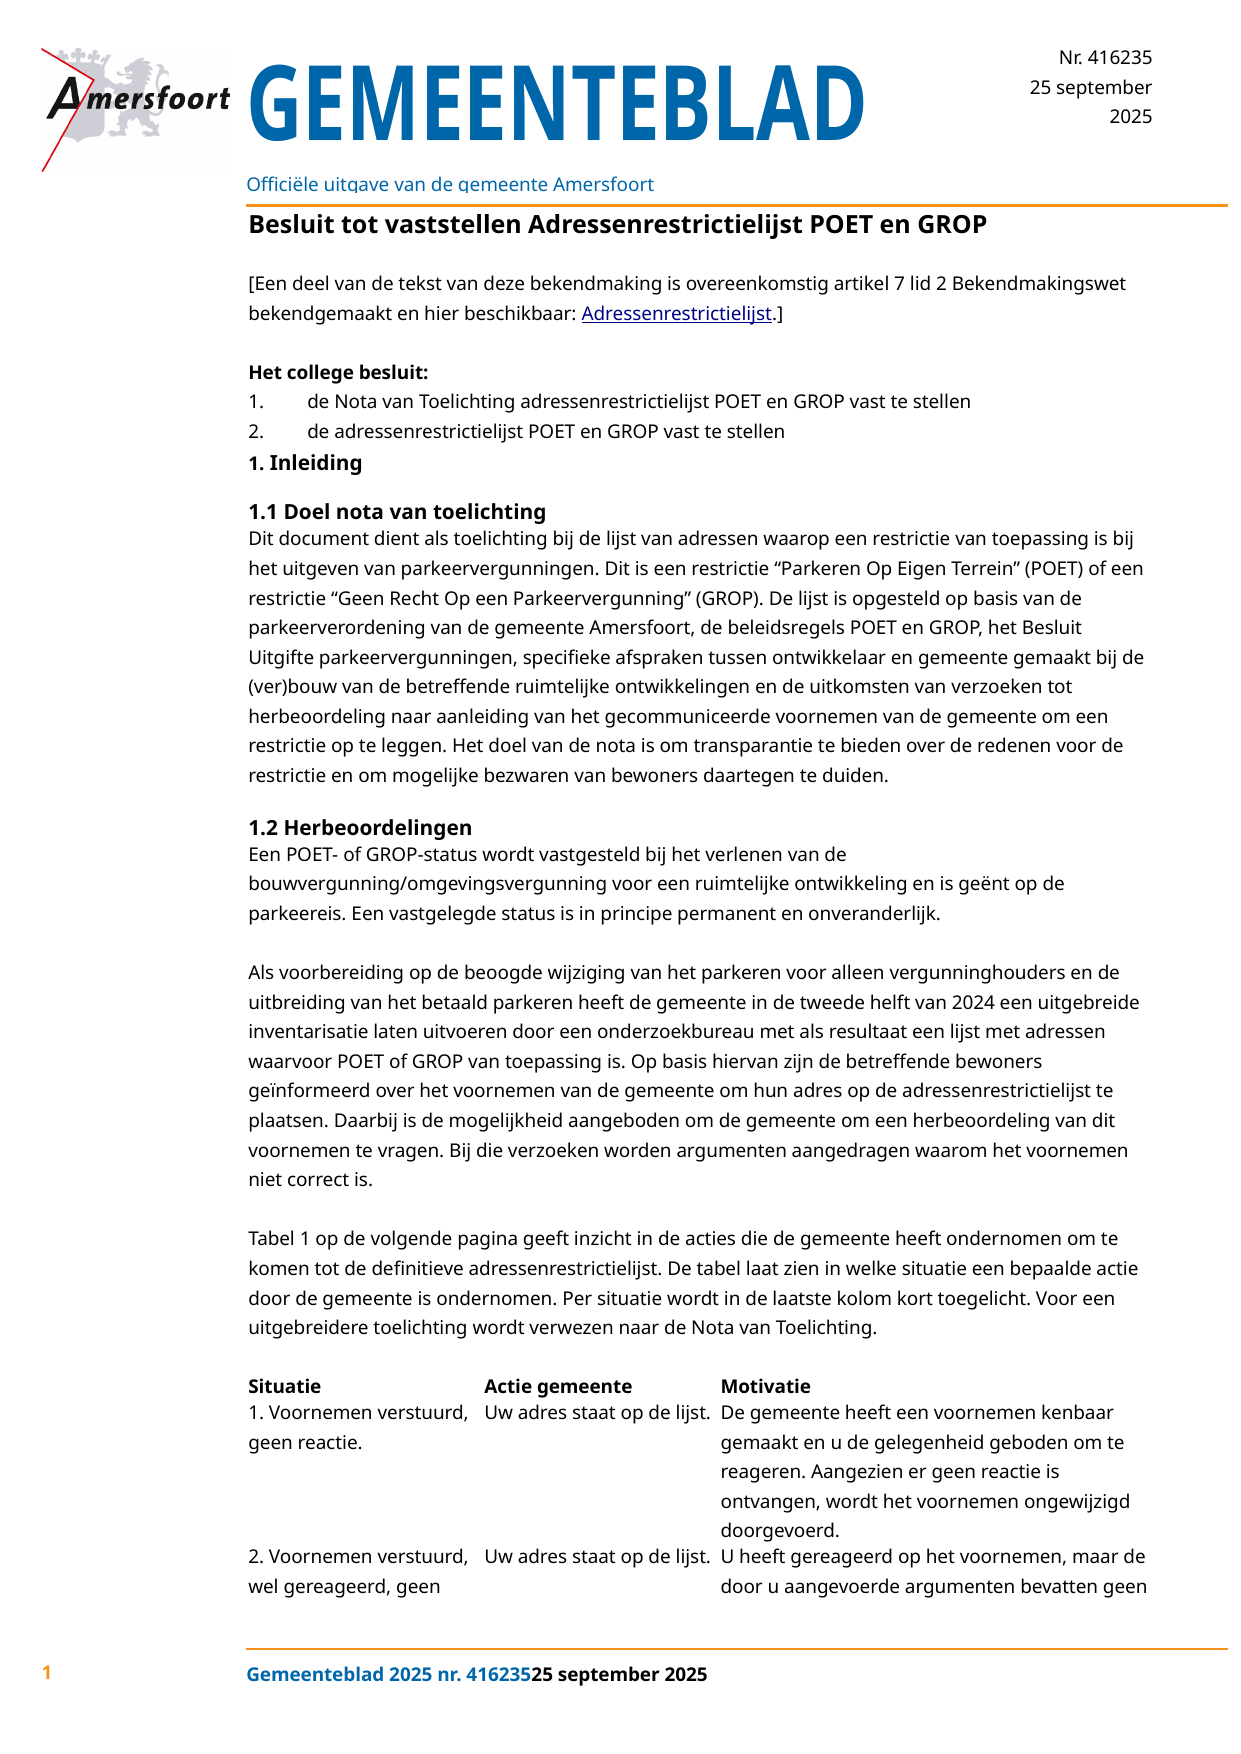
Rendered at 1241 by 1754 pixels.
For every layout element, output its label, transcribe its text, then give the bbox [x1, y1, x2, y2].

text Als voorbereiding op de beoogde wijziging van het parkeren voor alleen vergunninghouders en de uitbreiding van het betaald parkeren heeft de gemeente in de tweede helft van 2024 een uitgebreide inventarisatie laten uitvoeren door een onderzoekbureau met als resultaat een lijst met adressen waarvoor POET of GROP van toepassing is. Op basis hiervan zijn de betreffende bewoners geïnformeerd over het voornemen van de gemeente om hun adres op de adressenrestrictielijst te plaatsen. Daarbij is de mogelijkheid aangeboden om de gemeente om een herbeoordeling van dit voornemen te vragen. Bij die verzoeken worden argumenten aangedragen waarom het voornemen niet correct is. [248, 959, 1152, 1192]
text Besluit tot vaststellen Adressenrestrictielijst POET en GROP [248, 207, 1152, 241]
table_header Situatie [248, 1374, 484, 1399]
text Tabel 1 op de volgende pagina geeft inzicht in de acties die de gemeente heeft ondernomen om te komen tot de definitieve adressenrestrictielijst. De tabel laat zien in welke situatie een bepaalde actie door de gemeente is ondernomen. Per situatie wordt in de laatste kolom kort toegelicht. Voor een uitgebreidere toelichting wordt verwezen naar de Nota van Toelichting. [248, 1226, 1152, 1340]
text Een POET- of GROP-status wordt vastgesteld bij het verlenen van de bouwvergunning/omgevingsvergunning voor een ruimtelijke ontwikkeling en is geënt op de parkeereis. Een vastgelegde status is in principe permanent en onveranderlijk. [248, 841, 1152, 926]
text Dit document dient als toelichting bij de lijst van adressen waarop een restrictie van toepassing is bij het uitgeven van parkeervergunningen. Dit is een restrictie “Parkeren Op Eigen Terrein” (POET) of een restrictie “Geen Recht Op een Parkeervergunning” (GROP). De lijst is opgesteld op basis van de parkeerverordening van de gemeente Amersfoort, de beleidsregels POET en GROP, het Besluit Uitgifte parkeervergunningen, specifieke afspraken tussen ontwikkelaar en gemeente gemaakt bij de (ver)bouw van de betreffende ruimtelijke ontwikkelingen en de uitkomsten van verzoeken tot herbeoordeling naar aanleiding van het gecommuniceerde voornemen van de gemeente om een restrictie op te leggen. Het doel van de nota is om transparantie te bieden over de redenen voor de restrictie en om mogelijke bezwaren van bewoners daartegen te duiden. [248, 526, 1152, 788]
table_cell 1. Voornemen verstuurd, geen reactie. [248, 1399, 484, 1543]
table_cell De gemeente heeft een voornemen kenbaar gemaakt en u de gelegenheid geboden om te reageren. Aangezien er geen reactie is ontvangen, wordt het voornemen ongewijzigd doorgevoerd. [720, 1399, 1152, 1543]
table_cell Uw adres staat op de lijst. [484, 1544, 720, 1599]
list de Nota van Toelichting adressenrestrictielijst POET en GROP vast te stellen [248, 389, 1152, 414]
picture [41, 47, 231, 172]
table_header Motivatie [720, 1374, 1152, 1399]
list de adressenrestrictielijst POET en GROP vast te stellen [248, 418, 1152, 444]
text 1. Inleiding [248, 448, 1152, 476]
text Het college besluit: [248, 359, 1152, 385]
table_header Actie gemeente [484, 1374, 720, 1399]
text 1.2 Herbeoordelingen [248, 813, 1152, 841]
text 1.1 Doel nota van toelichting [248, 497, 1152, 526]
table_cell 2. Voornemen verstuurd, wel gereageerd, geen [248, 1544, 484, 1599]
table_cell Uw adres staat op de lijst. [484, 1399, 720, 1543]
text [Een deel van de tekst van deze bekendmaking is overeenkomstig artikel 7 lid 2 Bekendmakingswet bekendgemaakt en hier beschikbaar: Adressenrestrictielijst.] [248, 270, 1152, 326]
table_cell U heeft gereageerd op het voornemen, maar de door u aangevoerde argumenten bevatten geen [720, 1544, 1152, 1599]
